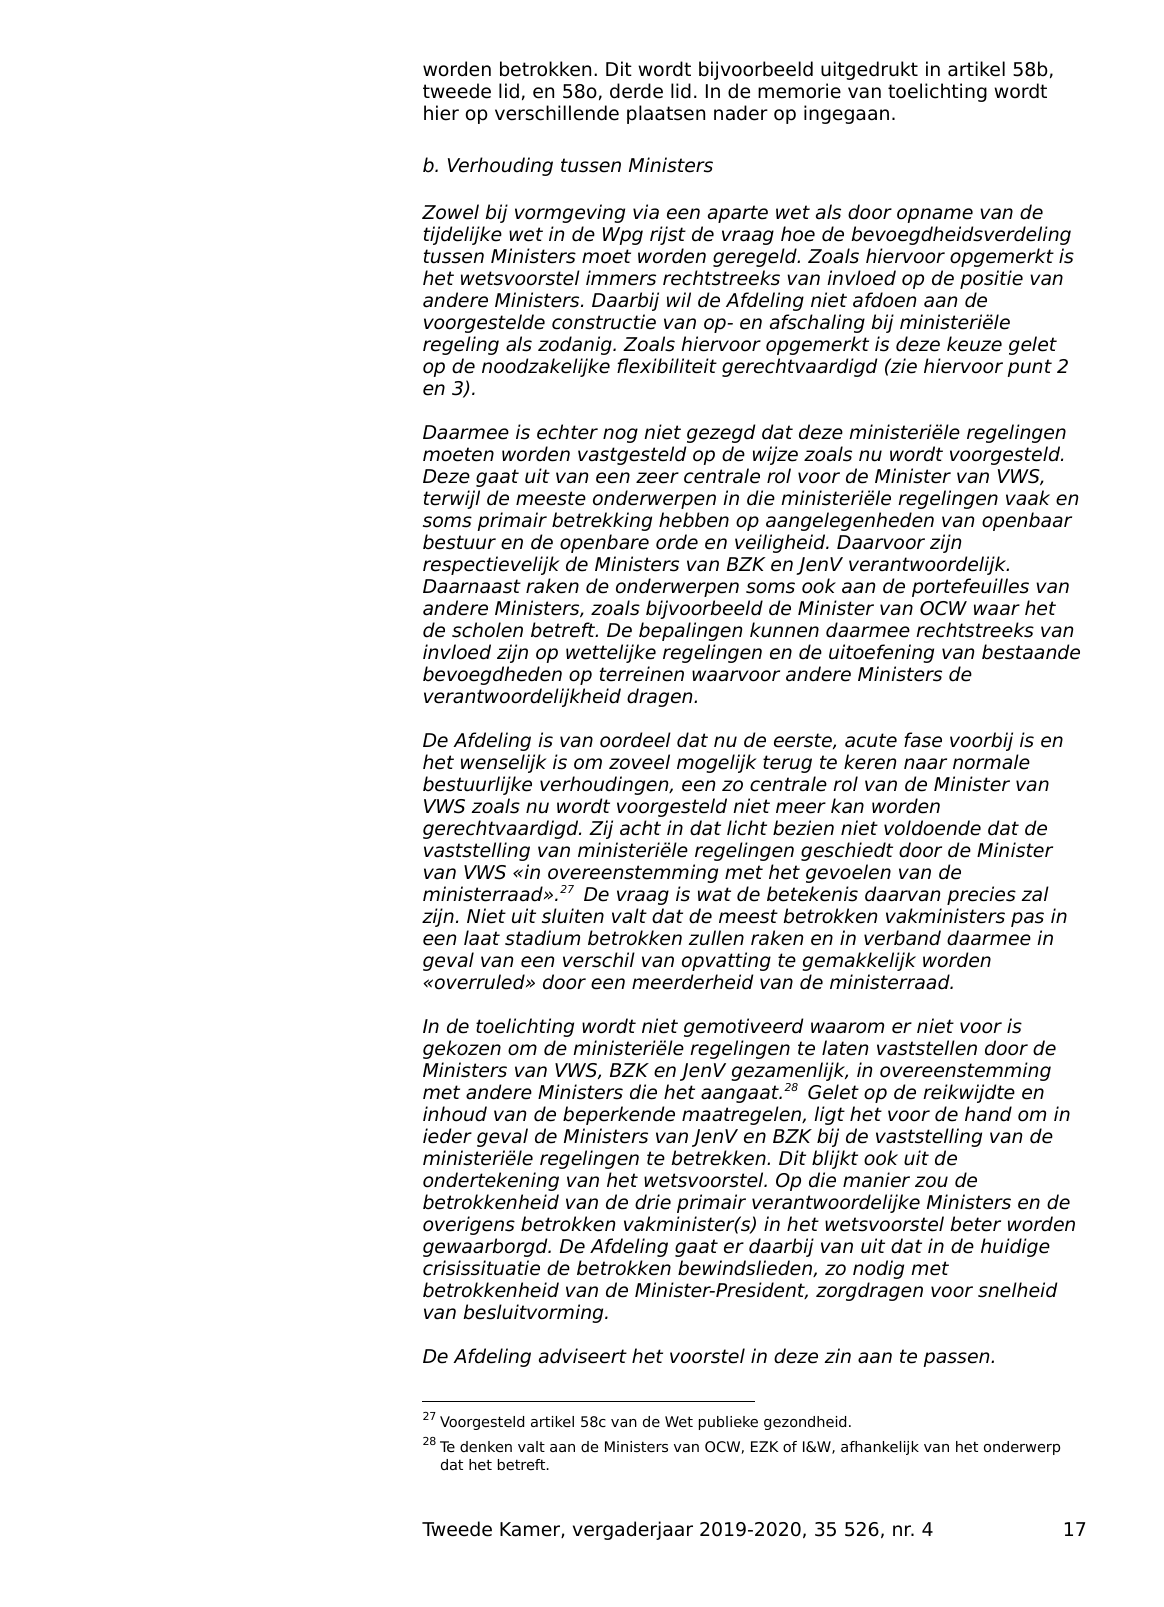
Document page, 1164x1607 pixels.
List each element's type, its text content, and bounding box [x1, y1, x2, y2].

text Voorgesteld artikel 58c van de Wet publieke gezondheid. [422, 1410, 1087, 1432]
text Zowel bij vormgeving via een aparte wet als door opname van de tijdelijke wet in de Wpg rijst de vraag hoe de bevoegdheidsverdeling tussen Ministers moet worden geregeld. Zoals hiervoor opgemerkt is het wetsvoorstel immers rechtstreeks van invloed op de positie van andere Ministers. Daarbij wil de Afdeling niet afdoen aan de voorgestelde constructie van op- en afschaling bij ministeriële regeling als zodanig. Zoals hiervoor opgemerkt is deze keuze gelet op de noodzakelijke flexibiliteit gerechtvaardigd (zie hiervoor punt 2 en 3). [422, 202, 1087, 400]
text Daarmee is echter nog niet gezegd dat deze ministeriële regelingen moeten worden vastgesteld op de wijze zoals nu wordt voorgesteld. Deze gaat uit van een zeer centrale rol voor de Minister van VWS, terwijl de meeste onderwerpen in die ministeriële regelingen vaak en soms primair betrekking hebben op aangelegenheden van openbaar bestuur en de openbare orde en veiligheid. Daarvoor zijn respectievelijk de Ministers van BZK en JenV verantwoordelijk. Daarnaast raken de onderwerpen soms ook aan de portefeuilles van andere Ministers, zoals bijvoorbeeld de Minister van OCW waar het de scholen betreft. De bepalingen kunnen daarmee rechtstreeks van invloed zijn op wettelijke regelingen en de uitoefening van bestaande bevoegdheden op terreinen waarvoor andere Ministers de verantwoordelijkheid dragen. [422, 422, 1087, 708]
text Te denken valt aan de Ministers van OCW, EZK of I&W, afhankelijk van het onderwerp dat het betreft. [422, 1435, 1087, 1474]
subtitle b. Verhouding tussen Ministers [422, 155, 1087, 177]
text De Afdeling adviseert het voorstel in deze zin aan te passen. [422, 1346, 1087, 1368]
text In de toelichting wordt niet gemotiveerd waarom er niet voor is gekozen om de ministeriële regelingen te laten vaststellen door de Ministers van VWS, BZK en JenV gezamenlijk, in overeenstemming met andere Ministers die het aangaat. Gelet op de reikwijdte en inhoud van de beperkende maatregelen, ligt het voor de hand om in ieder geval de Ministers van JenV en BZK bij de vaststelling van de ministeriële regelingen te betrekken. Dit blijkt ook uit de ondertekening van het wetsvoorstel. Op die manier zou de betrokkenheid van de drie primair verantwoordelijke Ministers en de overigens betrokken vakminister(s) in het wetsvoorstel beter worden gewaarborgd. De Afdeling gaat er daarbij van uit dat in de huidige crisissituatie de betrokken bewindslieden, zo nodig met betrokkenheid van de Minister-President, zorgdragen voor snelheid van besluitvorming. [422, 1016, 1087, 1323]
text De Afdeling is van oordeel dat nu de eerste, acute fase voorbij is en het wenselijk is om zoveel mogelijk terug te keren naar normale bestuurlijke verhoudingen, een zo centrale rol van de Minister van VWS zoals nu wordt voorgesteld niet meer kan worden gerechtvaardigd. Zij acht in dat licht bezien niet voldoende dat de vaststelling van ministeriële regelingen geschiedt door de Minister van VWS «in overeenstemming met het gevoelen van de ministerraad». De vraag is wat de betekenis daarvan precies zal zijn. Niet uit sluiten valt dat de meest betrokken vakministers pas in een laat stadium betrokken zullen raken en in verband daarmee in geval van een verschil van opvatting te gemakkelijk worden «overruled» door een meerderheid van de ministerraad. [422, 730, 1087, 994]
text worden betrokken. Dit wordt bijvoorbeeld uitgedrukt in artikel 58b, tweede lid, en 58o, derde lid. In de memorie van toelichting wordt hier op verschillende plaatsen nader op ingegaan. [422, 59, 1087, 125]
